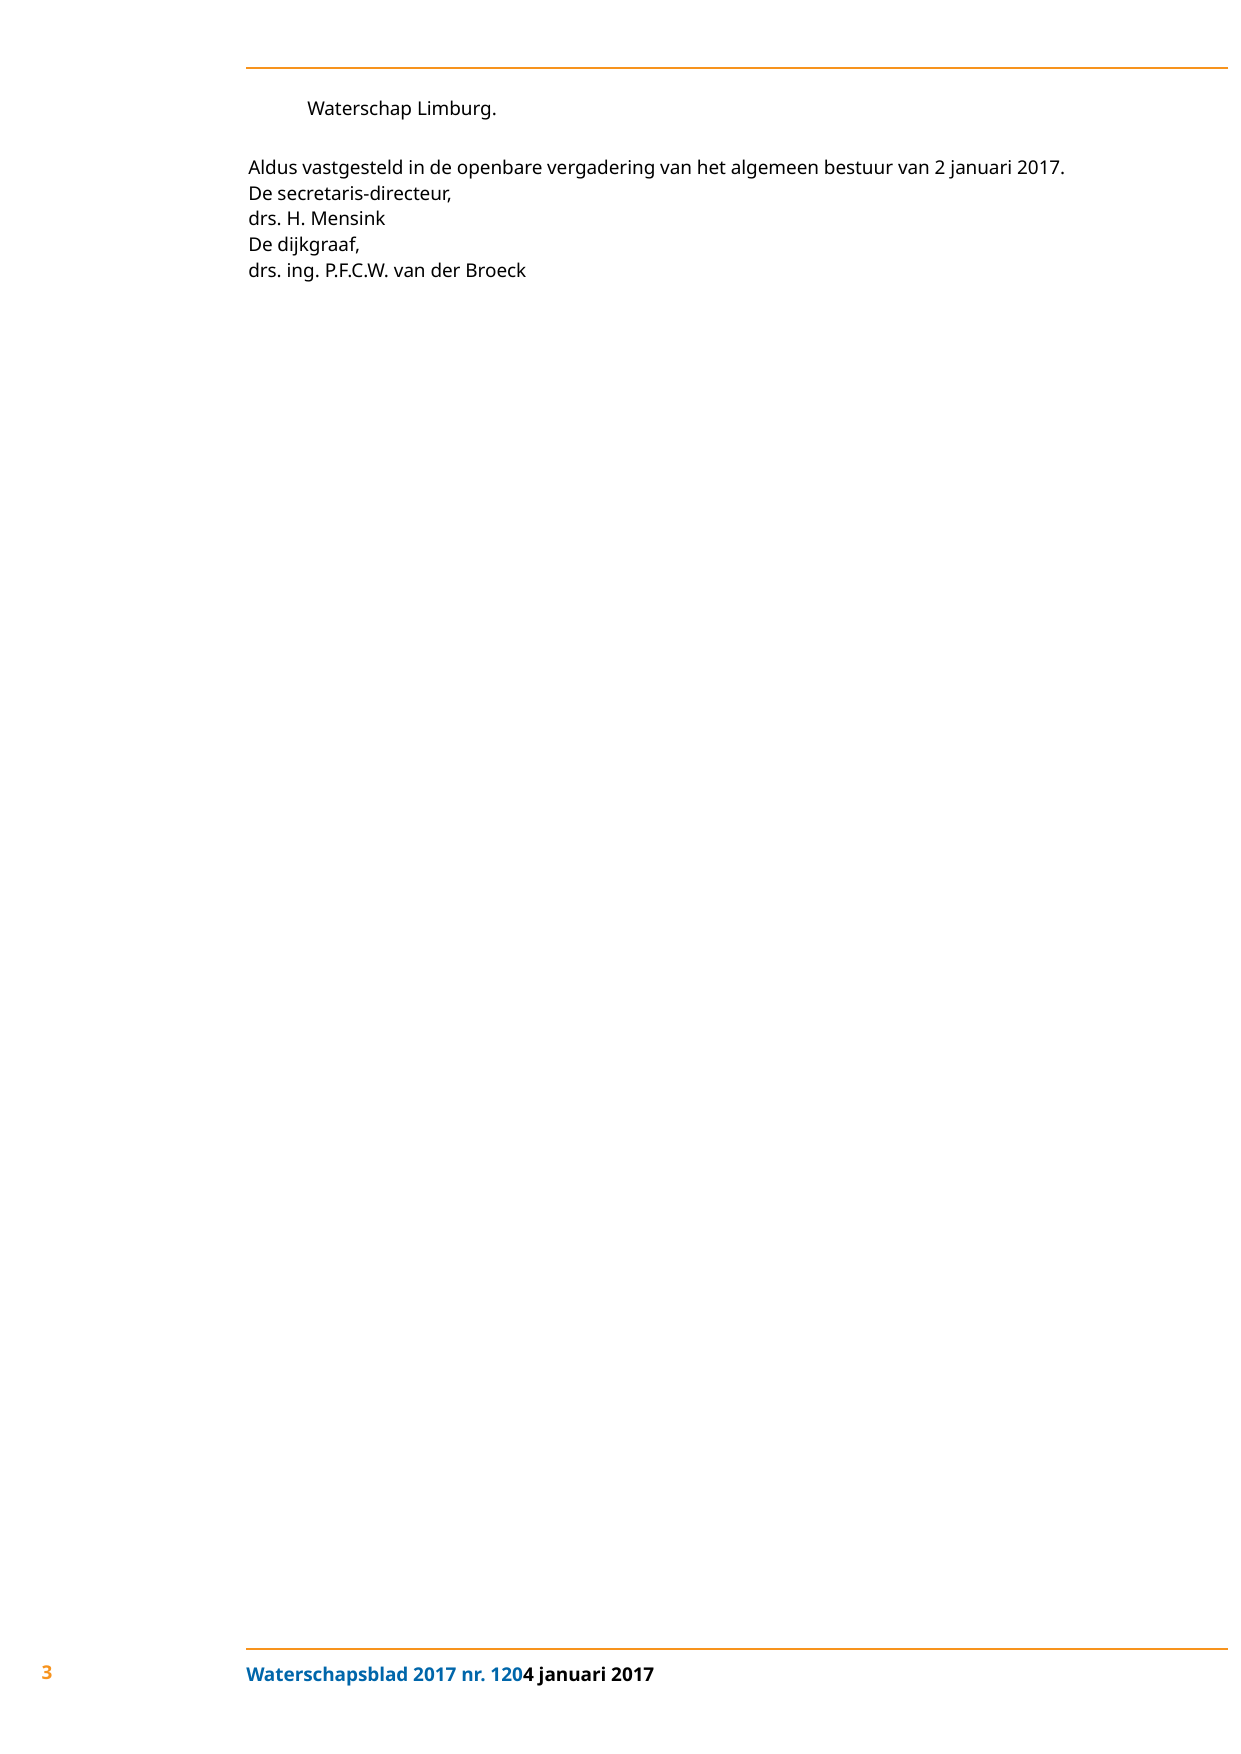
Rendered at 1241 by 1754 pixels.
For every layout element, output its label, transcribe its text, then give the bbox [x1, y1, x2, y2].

text De secretaris-directeur, [248, 180, 1152, 205]
list Waterschap Limburg. [248, 95, 1152, 121]
text drs. ing. P.F.C.W. van der Broeck [248, 257, 1152, 283]
text De dijkgraaf, [248, 231, 1152, 257]
text Aldus vastgesteld in de openbare vergadering van het algemeen bestuur van 2 januari 2017. [248, 154, 1152, 180]
text drs. H. Mensink [248, 205, 1152, 231]
picture [41, 47, 231, 172]
